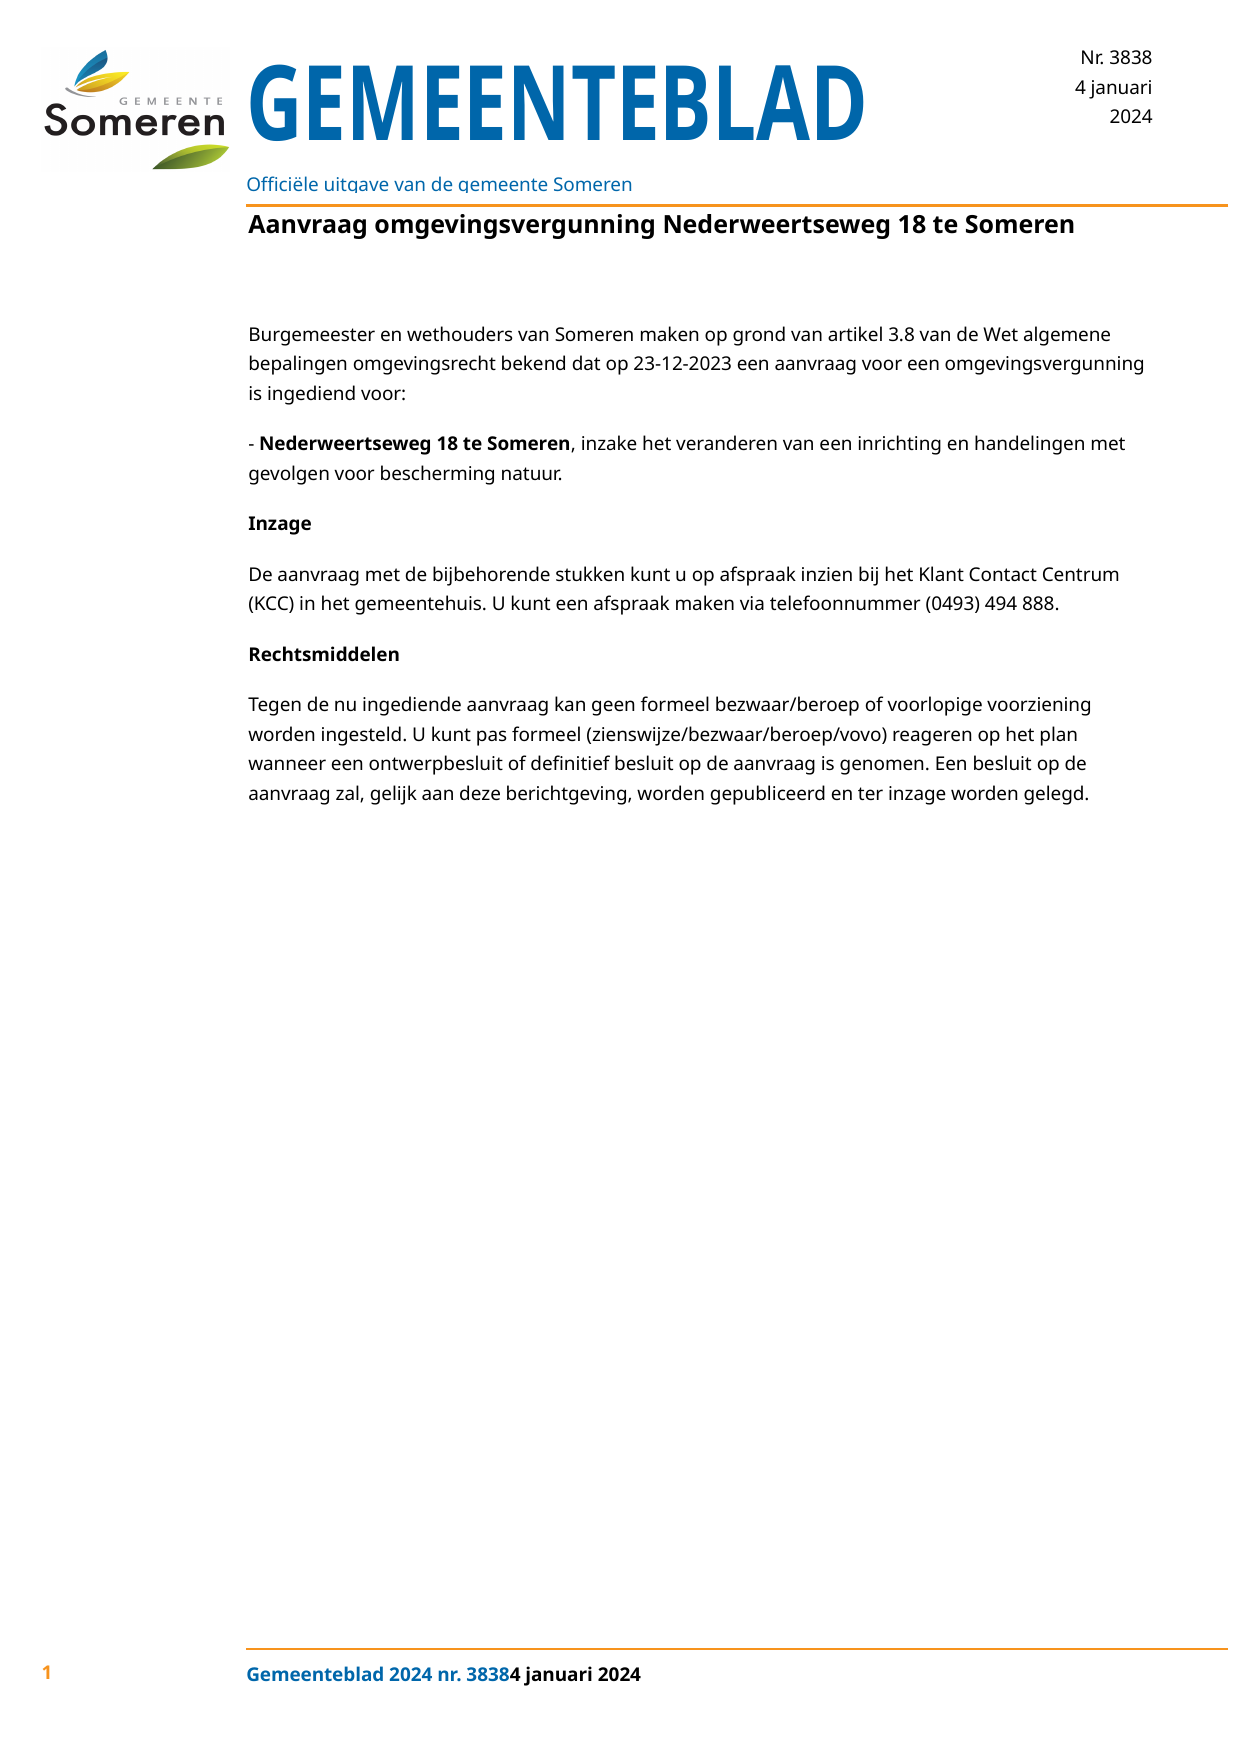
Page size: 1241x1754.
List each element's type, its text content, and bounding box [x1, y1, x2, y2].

text Aanvraag omgevingsvergunning Nederweertseweg 18 te Someren [248, 207, 1152, 241]
text Inzage [248, 510, 1152, 536]
picture [41, 47, 231, 172]
text - Nederweertseweg 18 te Someren, inzake het veranderen van een inrichting en handelingen met gevolgen voor bescherming natuur. [248, 430, 1152, 486]
text Rechtsmiddelen [248, 641, 1152, 666]
text Tegen de nu ingediende aanvraag kan geen formeel bezwaar/beroep of voorlopige voorziening worden ingesteld. U kunt pas formeel (zienswijze/bezwaar/beroep/vovo) reageren op het plan wanneer een ontwerpbesluit of definitief besluit op de aanvraag is genomen. Een besluit op de aanvraag zal, gelijk aan deze berichtgeving, worden gepubliceerd en ter inzage worden gelegd. [248, 691, 1152, 806]
text Burgemeester en wethouders van Someren maken op grond van artikel 3.8 van de Wet algemene bepalingen omgevingsrecht bekend dat op 23-12-2023 een aanvraag voor een omgevingsvergunning is ingediend voor: [248, 321, 1152, 406]
text De aanvraag met de bijbehorende stukken kunt u op afspraak inzien bij het Klant Contact Centrum (KCC) in het gemeentehuis. U kunt een afspraak maken via telefoonnummer (0493) 494 888. [248, 561, 1152, 616]
